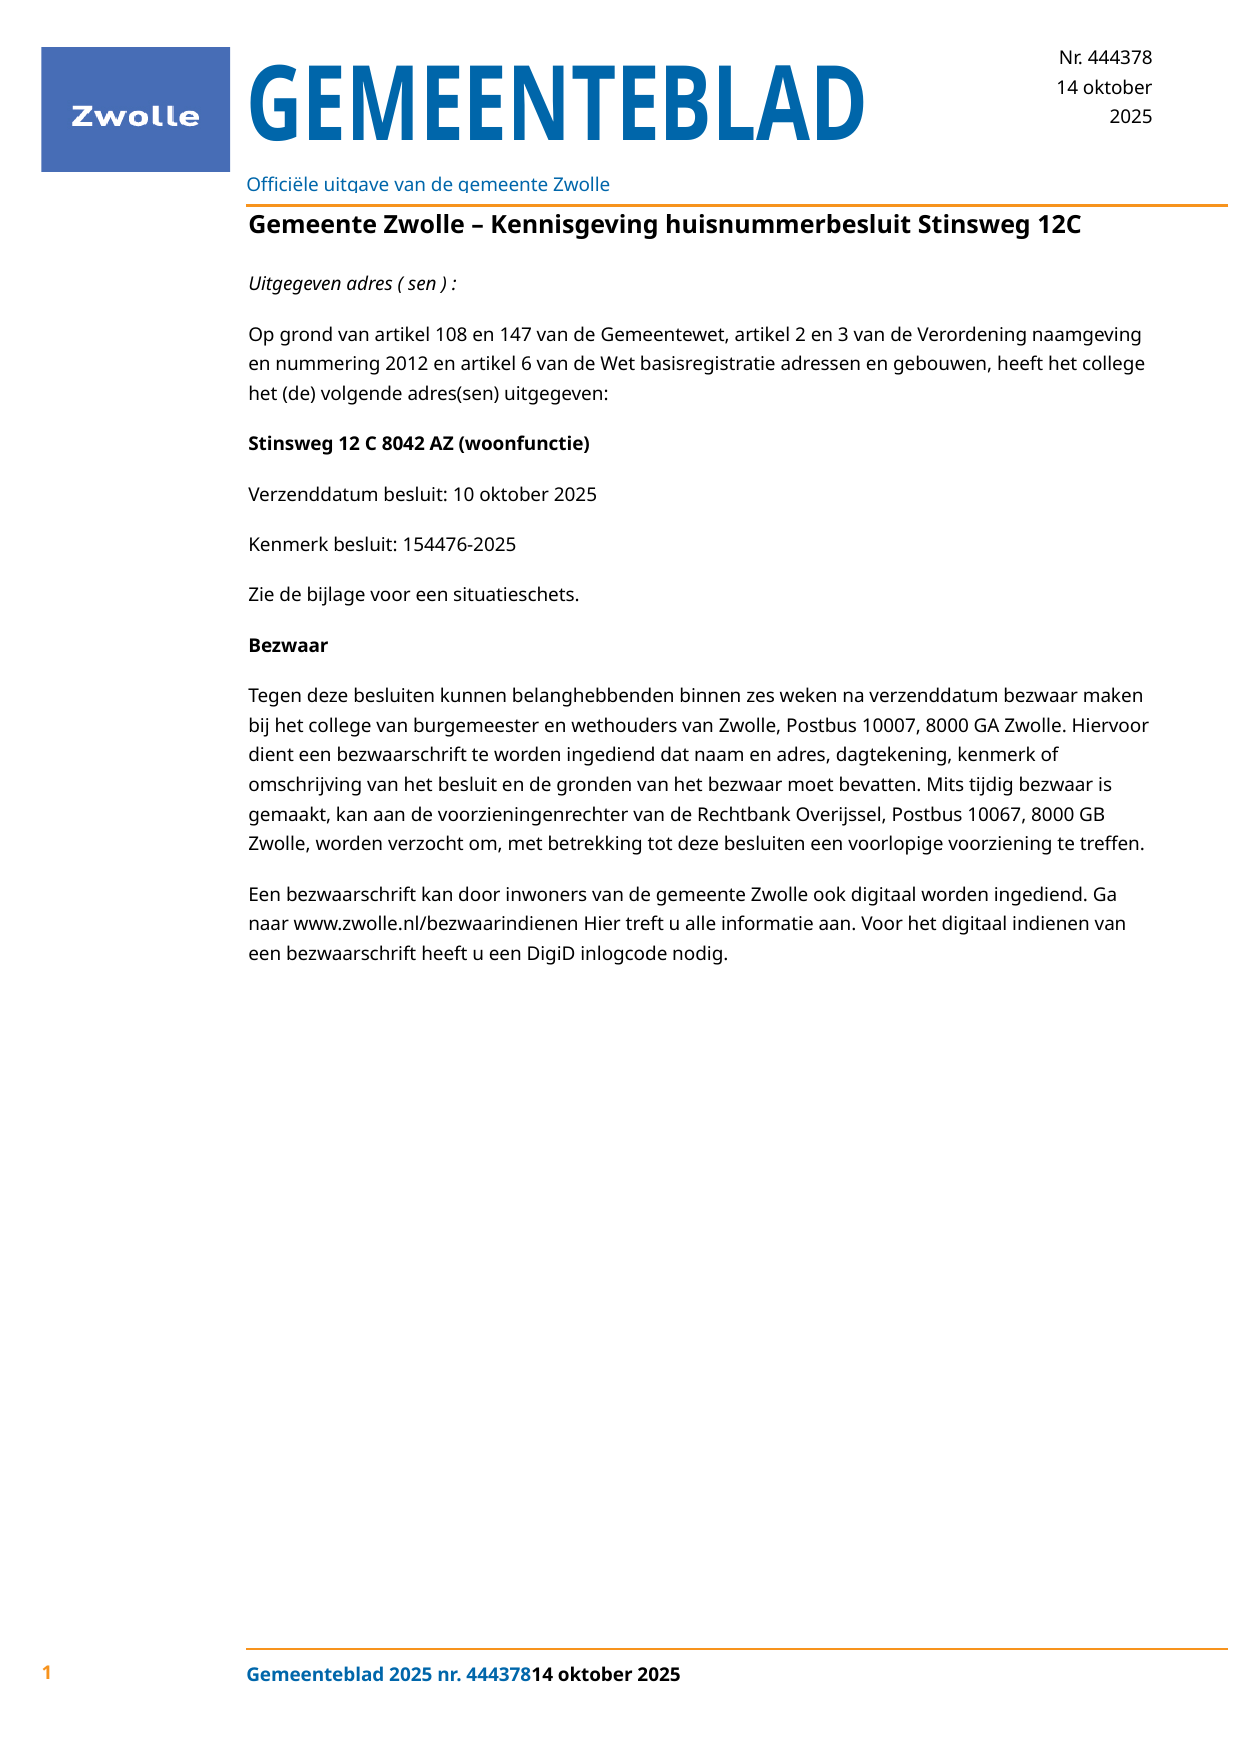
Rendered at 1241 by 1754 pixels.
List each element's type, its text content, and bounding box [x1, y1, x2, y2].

picture [41, 47, 231, 172]
text Een bezwaarschrift kan door inwoners van de gemeente Zwolle ook digitaal worden ingediend. Ga naar www.zwolle.nl/bezwaarindienen Hier treft u alle informatie aan. Voor het digitaal indienen van een bezwaarschrift heeft u een DigiD inlogcode nodig. [248, 881, 1152, 966]
text Gemeente Zwolle – Kennisgeving huisnummerbesluit Stinsweg 12C [248, 207, 1152, 241]
text Bezwaar [248, 632, 1152, 658]
text Stinsweg 12 C 8042 AZ (woonfunctie) [248, 430, 1152, 456]
text Zie de bijlage voor een situatieschets. [248, 582, 1152, 607]
text Uitgegeven adres ( sen ) : [248, 270, 1152, 296]
text Tegen deze besluiten kunnen belanghebbenden binnen zes weken na verzenddatum bezwaar maken bij het college van burgemeester en wethouders van Zwolle, Postbus 10007, 8000 GA Zwolle. Hiervoor dient een bezwaarschrift te worden ingediend dat naam en adres, dagtekening, kenmerk of omschrijving van het besluit en de gronden van het bezwaar moet bevatten. Mits tijdig bezwaar is gemaakt, kan aan de voorzieningenrechter van de Rechtbank Overijssel, Postbus 10067, 8000 GB Zwolle, worden verzocht om, met betrekking tot deze besluiten een voorlopige voorziening te treffen. [248, 682, 1152, 856]
text Verzenddatum besluit: 10 oktober 2025 [248, 481, 1152, 506]
text Kenmerk besluit: 154476-2025 [248, 531, 1152, 557]
text Op grond van artikel 108 en 147 van de Gemeentewet, artikel 2 en 3 van de Verordening naamgeving en nummering 2012 en artikel 6 van de Wet basisregistratie adressen en gebouwen, heeft het college het (de) volgende adres(sen) uitgegeven: [248, 321, 1152, 406]
